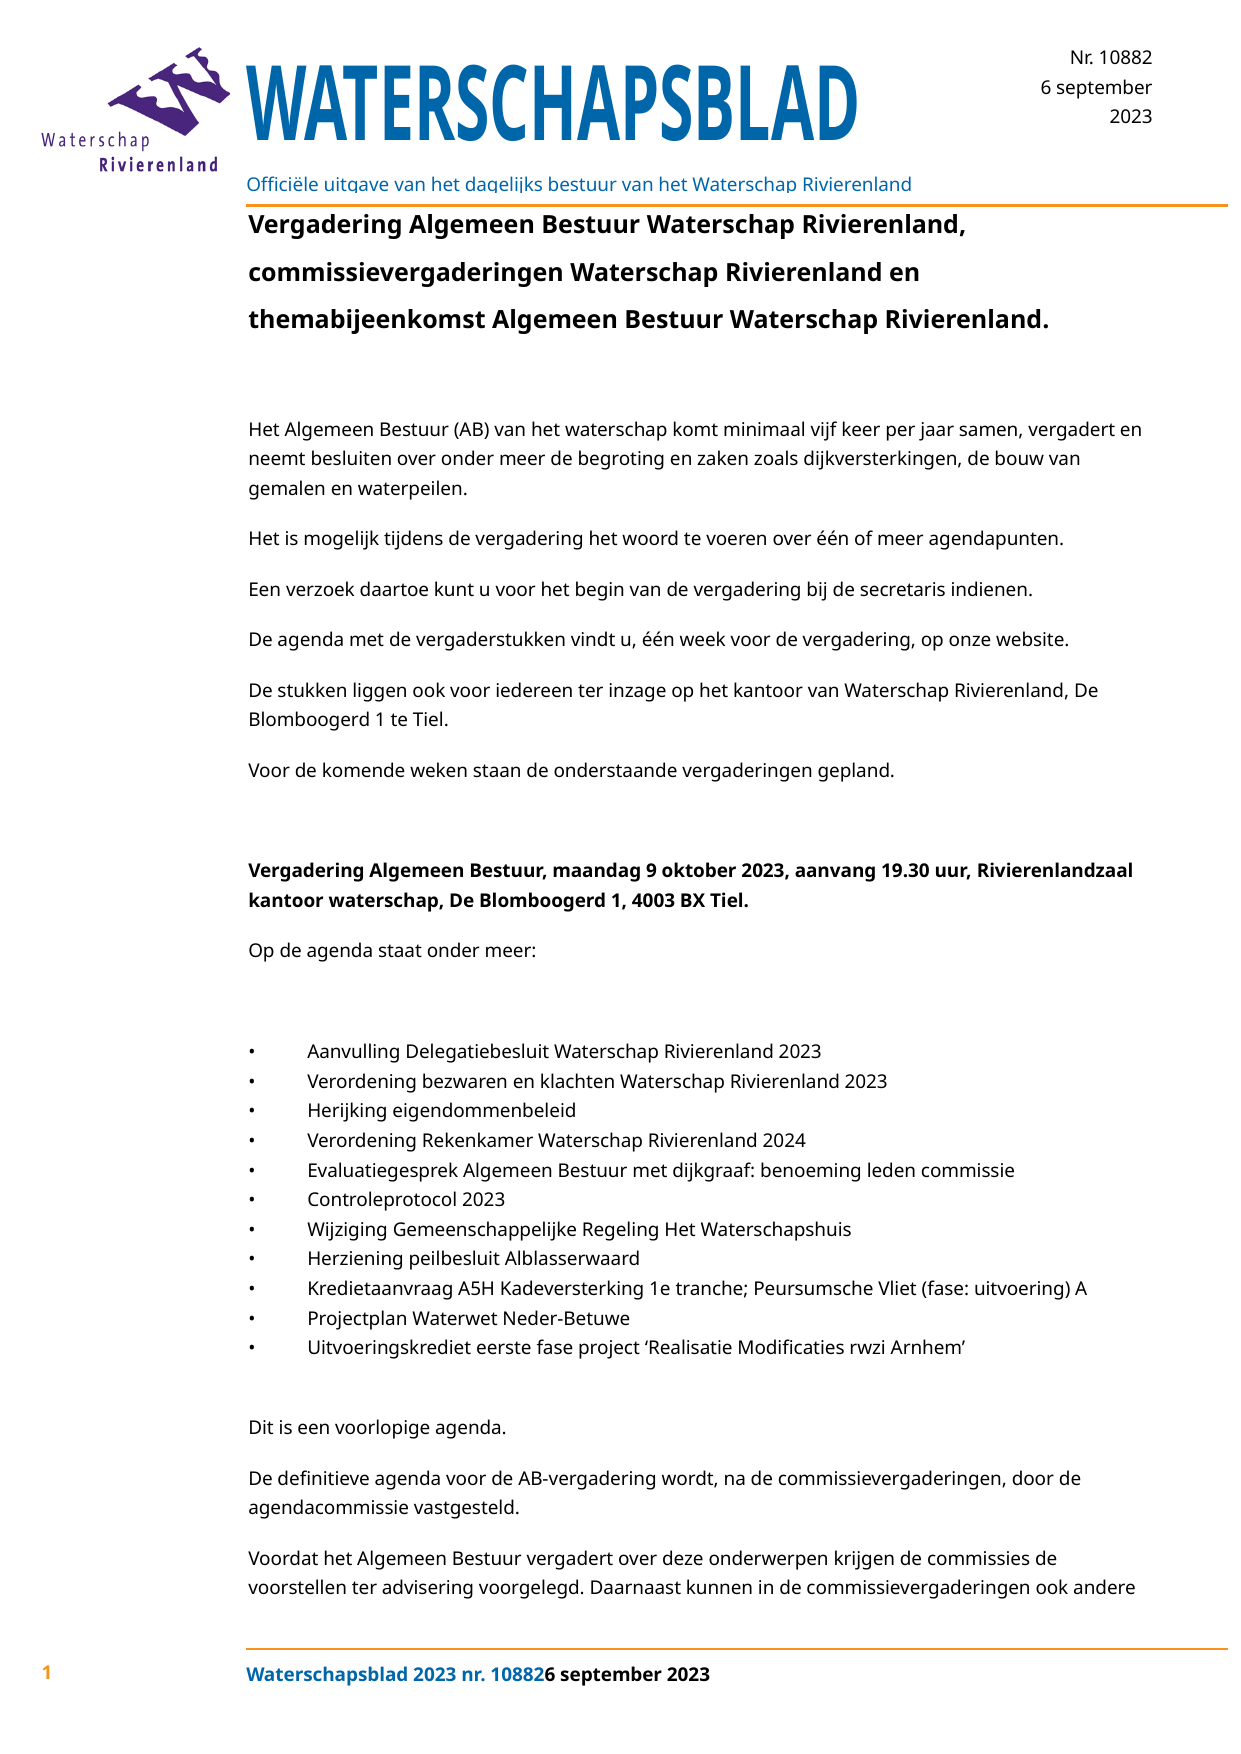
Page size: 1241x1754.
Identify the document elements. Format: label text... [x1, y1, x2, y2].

list Verordening Rekenkamer Waterschap Rivierenland 2024 [248, 1127, 1152, 1153]
text Vergadering Algemeen Bestuur Waterschap Rivierenland, commissievergaderingen Waterschap Rivierenland en themabijeenkomst Algemeen Bestuur Waterschap Rivierenland. [248, 207, 1152, 336]
picture [41, 47, 231, 172]
text Een verzoek daartoe kunt u voor het begin van de vergadering bij de secretaris indienen. [248, 576, 1152, 602]
text De stukken liggen ook voor iedereen ter inzage op het kantoor van Waterschap Rivierenland, De Blomboogerd 1 te Tiel. [248, 677, 1152, 732]
list Verordening bezwaren en klachten Waterschap Rivierenland 2023 [248, 1068, 1152, 1094]
text Voordat het Algemeen Bestuur vergadert over deze onderwerpen krijgen de commissies de voorstellen ter advisering voorgelegd. Daarnaast kunnen in de commissievergaderingen ook andere [248, 1545, 1152, 1600]
text Op de agenda staat onder meer: [248, 938, 1152, 963]
list Herijking eigendommenbeleid [248, 1098, 1152, 1123]
list Kredietaanvraag A5H Kadeversterking 1e tranche; Peursumsche Vliet (fase: uitvoering) A [248, 1275, 1152, 1301]
list Herziening peilbesluit Alblasserwaard [248, 1246, 1152, 1271]
list Projectplan Waterwet Neder-Betuwe [248, 1305, 1152, 1330]
text Vergadering Algemeen Bestuur, maandag 9 oktober 2023, aanvang 19.30 uur, Rivierenlandzaal kantoor waterschap, De Blomboogerd 1, 4003 BX Tiel. [248, 858, 1152, 913]
text De agenda met de vergaderstukken vindt u, één week voor de vergadering, op onze website. [248, 626, 1152, 652]
text Voor de komende weken staan de onderstaande vergaderingen gepland. [248, 757, 1152, 782]
text De definitieve agenda voor de AB-vergadering wordt, na de commissievergaderingen, door de agendacommissie vastgesteld. [248, 1465, 1152, 1520]
list Uitvoeringskrediet eerste fase project ‘Realisatie Modificaties rwzi Arnhem’ [248, 1334, 1152, 1360]
text Dit is een voorlopige agenda. [248, 1414, 1152, 1440]
list Controleprotocol 2023 [248, 1186, 1152, 1212]
text Het is mogelijk tijdens de vergadering het woord te voeren over één of meer agendapunten. [248, 526, 1152, 551]
list Wijziging Gemeenschappelijke Regeling Het Waterschapshuis [248, 1216, 1152, 1242]
list Aanvulling Delegatiebesluit Waterschap Rivierenland 2023 [248, 1038, 1152, 1064]
list Evaluatiegesprek Algemeen Bestuur met dijkgraaf: benoeming leden commissie [248, 1157, 1152, 1182]
text Het Algemeen Bestuur (AB) van het waterschap komt minimaal vijf keer per jaar samen, vergadert en neemt besluiten over onder meer de begroting en zaken zoals dijkversterkingen, de bouw van gemalen en waterpeilen. [248, 416, 1152, 501]
